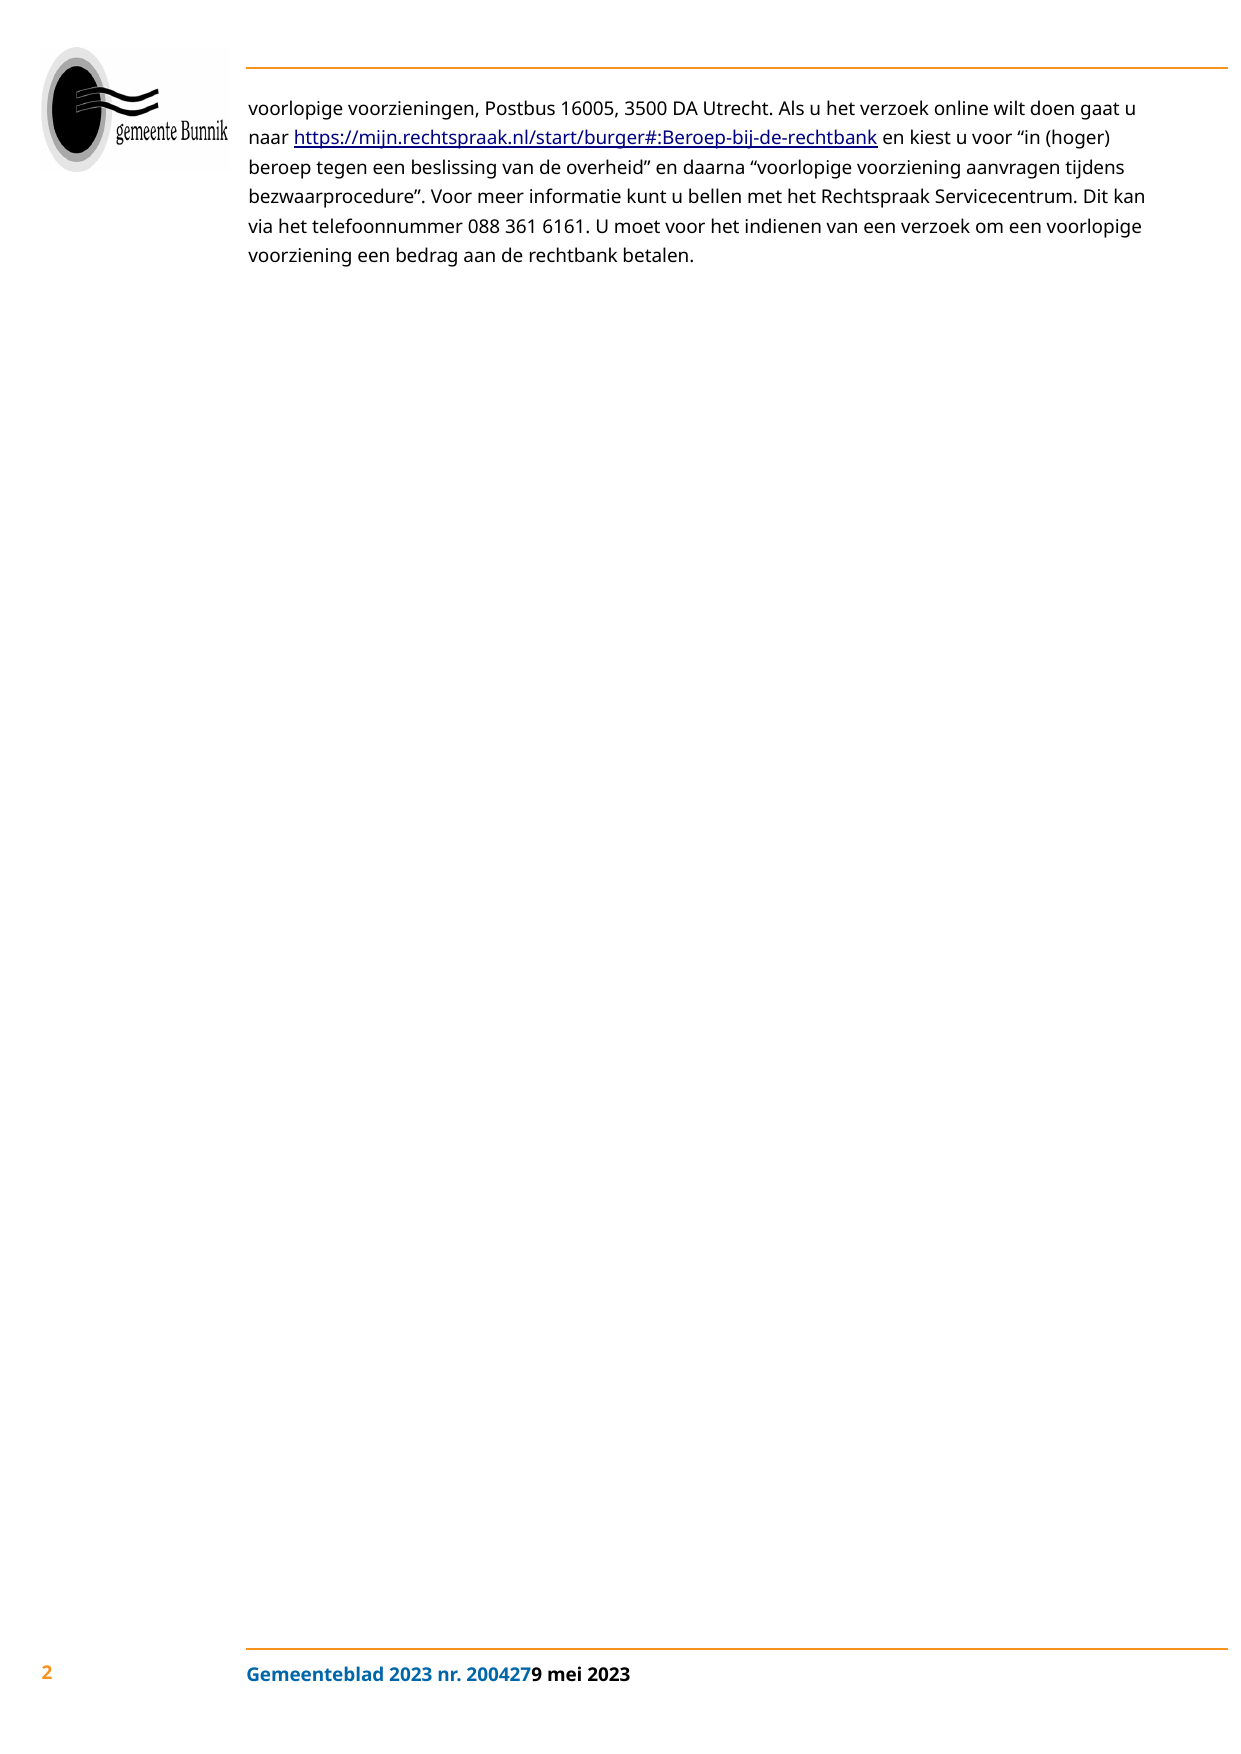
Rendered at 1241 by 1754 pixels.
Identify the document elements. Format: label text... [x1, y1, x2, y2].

text voorlopige voorzieningen, Postbus 16005, 3500 DA Utrecht. Als u het verzoek online wilt doen gaat u naar https://mijn.rechtspraak.nl/start/burger#:Beroep-bij-de-rechtbank en kiest u voor “in (hoger) beroep tegen een beslissing van de overheid” en daarna “voorlopige voorziening aanvragen tijdens bezwaarprocedure”. Voor meer informatie kunt u bellen met het Rechtspraak Servicecentrum. Dit kan via het telefoonnummer 088 361 6161. U moet voor het indienen van een verzoek om een voorlopige voorziening een bedrag aan de rechtbank betalen. [248, 95, 1152, 268]
picture [41, 47, 231, 172]
